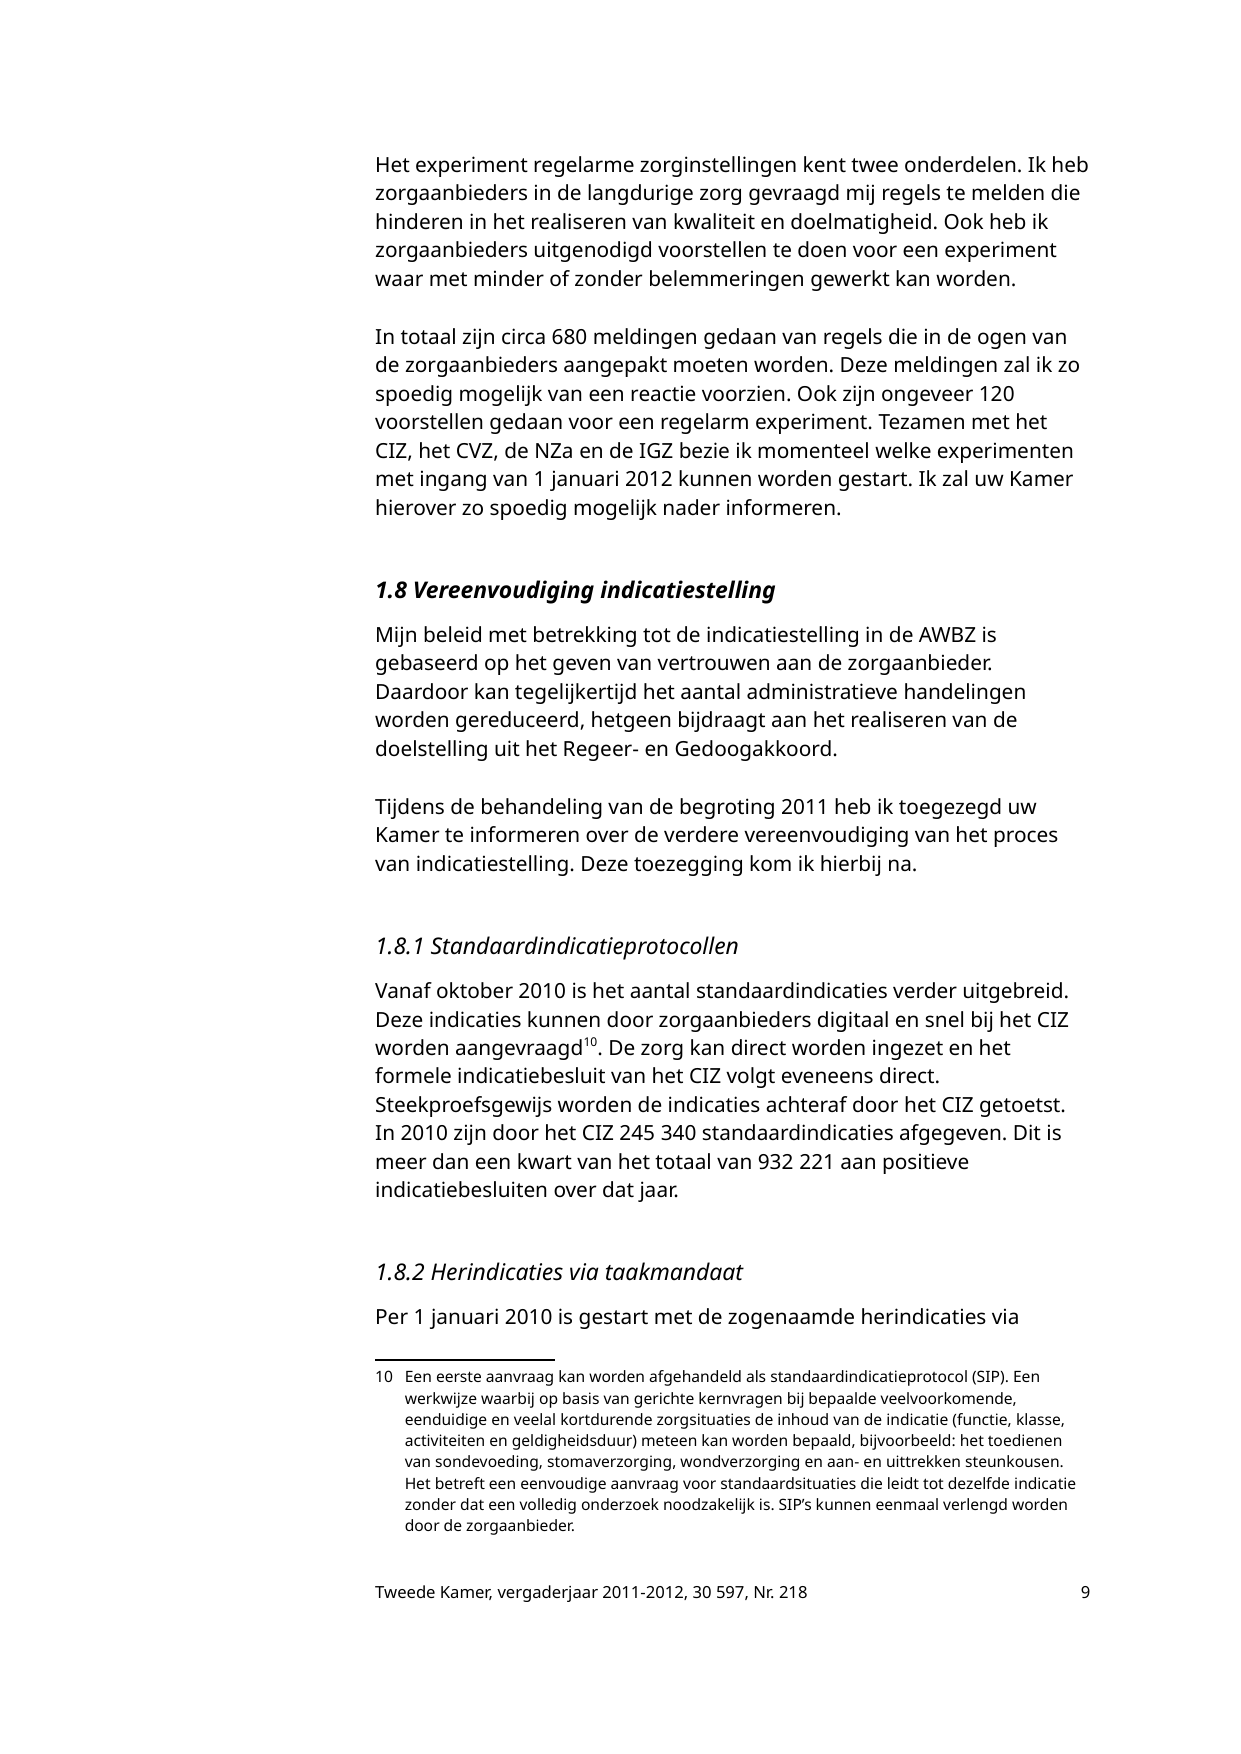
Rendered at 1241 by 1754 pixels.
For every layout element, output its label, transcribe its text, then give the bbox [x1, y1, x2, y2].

text In totaal zijn circa 680 meldingen gedaan van regels die in de ogen van de zorgaanbieders aangepakt moeten worden. Deze meldingen zal ik zo spoedig mogelijk van een reactie voorzien. Ook zijn ongeveer 120 voorstellen gedaan voor een regelarm experiment. Tezamen met het CIZ, het CVZ, de NZa en de IGZ bezie ik momenteel welke experimenten met ingang van 1 januari 2012 kunnen worden gestart. Ik zal uw Kamer hierover zo spoedig mogelijk nader informeren. [375, 322, 1090, 521]
subtitle 1.8.1 Standaardindicatieprotocollen [375, 930, 1090, 961]
text Het experiment regelarme zorginstellingen kent twee onderdelen. Ik heb zorgaanbieders in de langdurige zorg gevraagd mij regels te melden die hinderen in het realiseren van kwaliteit en doelmatigheid. Ook heb ik zorgaanbieders uitgenodigd voorstellen te doen voor een experiment waar met minder of zonder belemmeringen gewerkt kan worden. [375, 150, 1090, 292]
text Vanaf oktober 2010 is het aantal standaardindicaties verder uitgebreid. Deze indicaties kunnen door zorgaanbieders digitaal en snel bij het CIZ worden aangevraagd. De zorg kan direct worden ingezet en het formele indicatiebesluit van het CIZ volgt eveneens direct. Steekproefsgewijs worden de indicaties achteraf door het CIZ getoetst. In 2010 zijn door het CIZ 245 340 standaardindicaties afgegeven. Dit is meer dan een kwart van het totaal van 932 221 aan positieve indicatiebesluiten over dat jaar. [375, 976, 1090, 1204]
text Een eerste aanvraag kan worden afgehandeld als standaardindicatieprotocol (SIP). Een werkwijze waarbij op basis van gerichte kernvragen bij bepaalde veelvoorkomende, eenduidige en veelal kortdurende zorgsituaties de inhoud van de indicatie (functie, klasse, activiteiten en geldigheidsduur) meteen kan worden bepaald, bijvoorbeeld: het toedienen van sondevoeding, stomaverzorging, wondverzorging en aan- en uittrekken steunkousen. Het betreft een eenvoudige aanvraag voor standaardsituaties die leidt tot dezelfde indicatie zonder dat een volledig onderzoek noodzakelijk is. SIP’s kunnen eenmaal verlengd worden door de zorgaanbieder. [375, 1252, 1090, 1536]
text Mijn beleid met betrekking tot de indicatiestelling in de AWBZ is gebaseerd op het geven van vertrouwen aan de zorgaanbieder. Daardoor kan tegelijkertijd het aantal administratieve handelingen worden gereduceerd, hetgeen bijdraagt aan het realiseren van de doelstelling uit het Regeer- en Gedoogakkoord. [375, 620, 1090, 762]
text Tijdens de behandeling van de begroting 2011 heb ik toegezegd uw Kamer te informeren over de verdere vereenvoudiging van het proces van indicatiestelling. Deze toezegging kom ik hierbij na. [375, 792, 1090, 877]
subtitle 1.8 Vereenvoudiging indicatiestelling [375, 574, 1090, 605]
